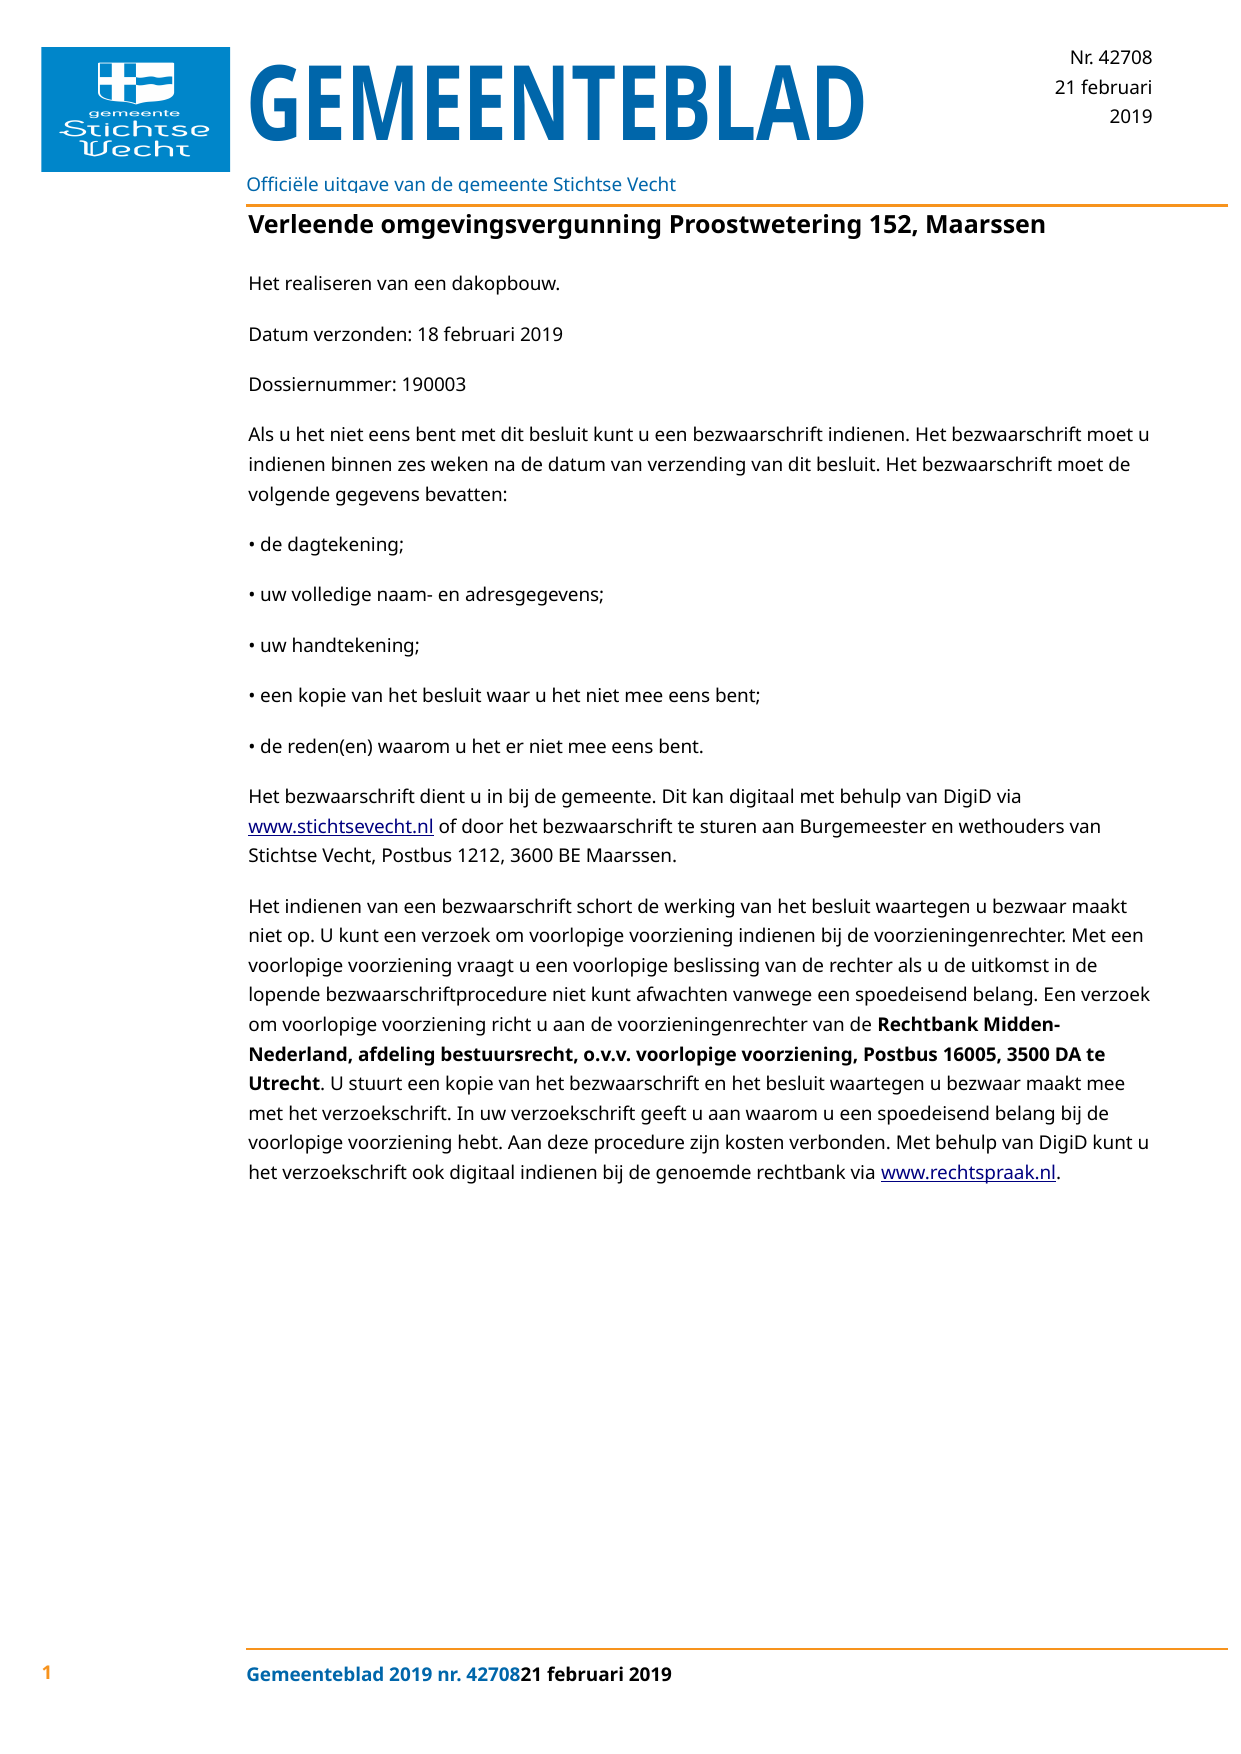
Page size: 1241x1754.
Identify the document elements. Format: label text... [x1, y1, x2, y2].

text Als u het niet eens bent met dit besluit kunt u een bezwaarschrift indienen. Het bezwaarschrift moet u indienen binnen zes weken na de datum van verzending van dit besluit. Het bezwaarschrift moet de volgende gegevens bevatten: [248, 422, 1152, 506]
text Datum verzonden: 18 februari 2019 [248, 321, 1152, 346]
text • de dagtekening; [248, 531, 1152, 557]
text Dossiernummer: 190003 [248, 371, 1152, 397]
text • uw handtekening; [248, 632, 1152, 658]
picture [137, 63, 174, 103]
text • de reden(en) waarom u het er niet mee eens bent. [248, 733, 1152, 758]
text Het indienen van een bezwaarschrift schort de werking van het besluit waartegen u bezwaar maakt niet op. U kunt een verzoek om voorlopige voorziening indienen bij de voorzieningenrechter. Met een voorlopige voorziening vraagt u een voorlopige beslissing van de rechter als u de uitkomst in de lopende bezwaarschriftprocedure niet kunt afwachten vanwege een spoedeisend belang. Een verzoek om voorlopige voorziening richt u aan de voorzieningenrechter van de Rechtbank Midden-Nederland, afdeling bestuursrecht, o.v.v. voorlopige voorziening, Postbus 16005, 3500 DA te Utrecht. U stuurt een kopie van het bezwaarschrift en het besluit waartegen u bezwaar maakt mee met het verzoekschrift. In uw verzoekschrift geeft u aan waarom u een spoedeisend belang bij de voorlopige voorziening hebt. Aan deze procedure zijn kosten verbonden. Met behulp van DigiD kunt u het verzoekschrift ook digitaal indienen bij de genoemde rechtbank via www.rechtspraak.nl. [248, 893, 1152, 1185]
text Het realiseren van een dakopbouw. [248, 270, 1152, 296]
picture [99, 63, 135, 101]
text • uw volledige naam- en adresgegevens; [248, 582, 1152, 607]
text Verleende omgevingsvergunning Proostwetering 152, Maarssen [248, 207, 1152, 241]
text • een kopie van het besluit waar u het niet mee eens bent; [248, 682, 1152, 708]
text Het bezwaarschrift dient u in bij de gemeente. Dit kan digitaal met behulp van DigiD via www.stichtsevecht.nl of door het bezwaarschrift te sturen aan Burgemeester en wethouders van Stichtse Vecht, Postbus 1212, 3600 BE Maarssen. [248, 783, 1152, 868]
